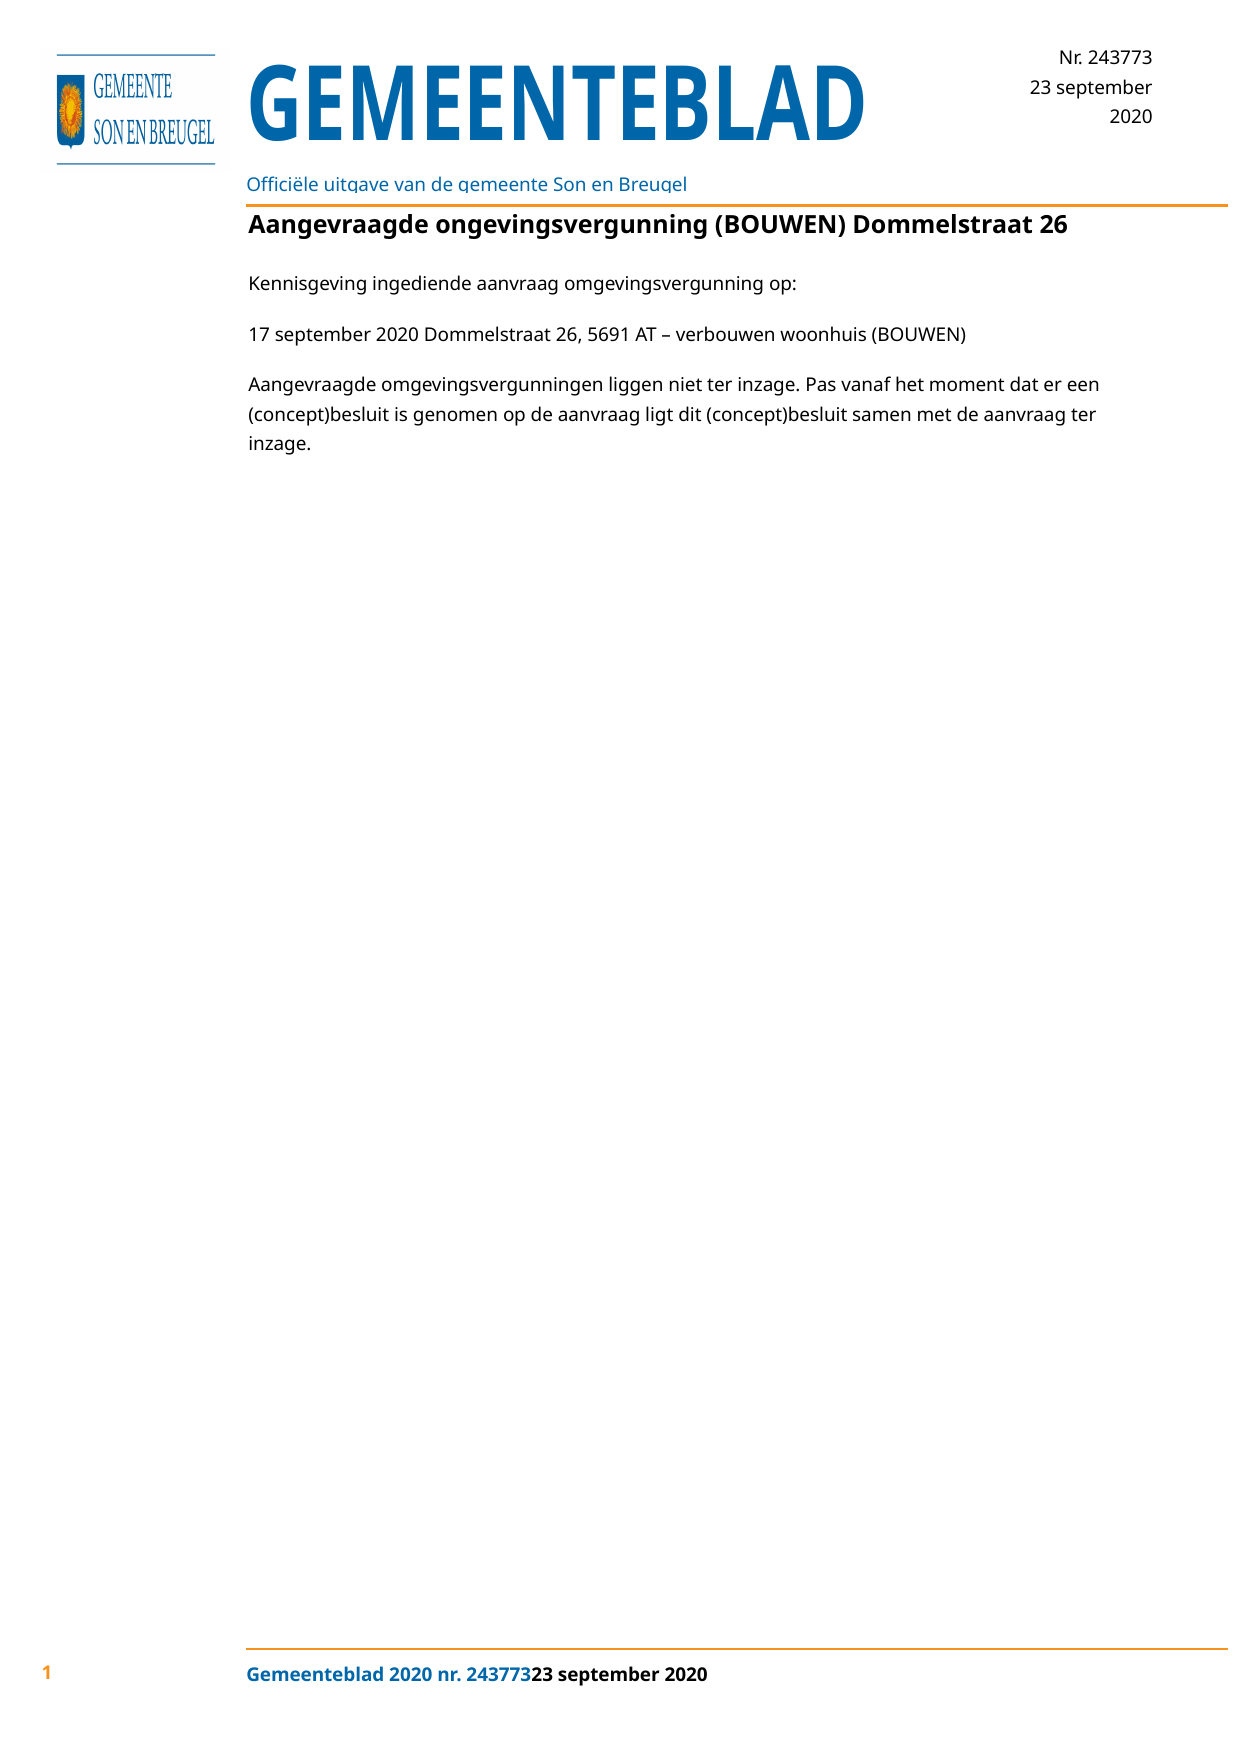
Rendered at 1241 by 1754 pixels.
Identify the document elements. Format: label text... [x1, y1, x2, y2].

text 17 september 2020 Dommelstraat 26, 5691 AT – verbouwen woonhuis (BOUWEN) [248, 321, 1152, 346]
picture [41, 47, 231, 172]
text Aangevraagde ongevingsvergunning (BOUWEN) Dommelstraat 26 [248, 207, 1152, 241]
text Kennisgeving ingediende aanvraag omgevingsvergunning op: [248, 270, 1152, 296]
text Aangevraagde omgevingsvergunningen liggen niet ter inzage. Pas vanaf het moment dat er een (concept)besluit is genomen op de aanvraag ligt dit (concept)besluit samen met de aanvraag ter inzage. [248, 371, 1152, 456]
